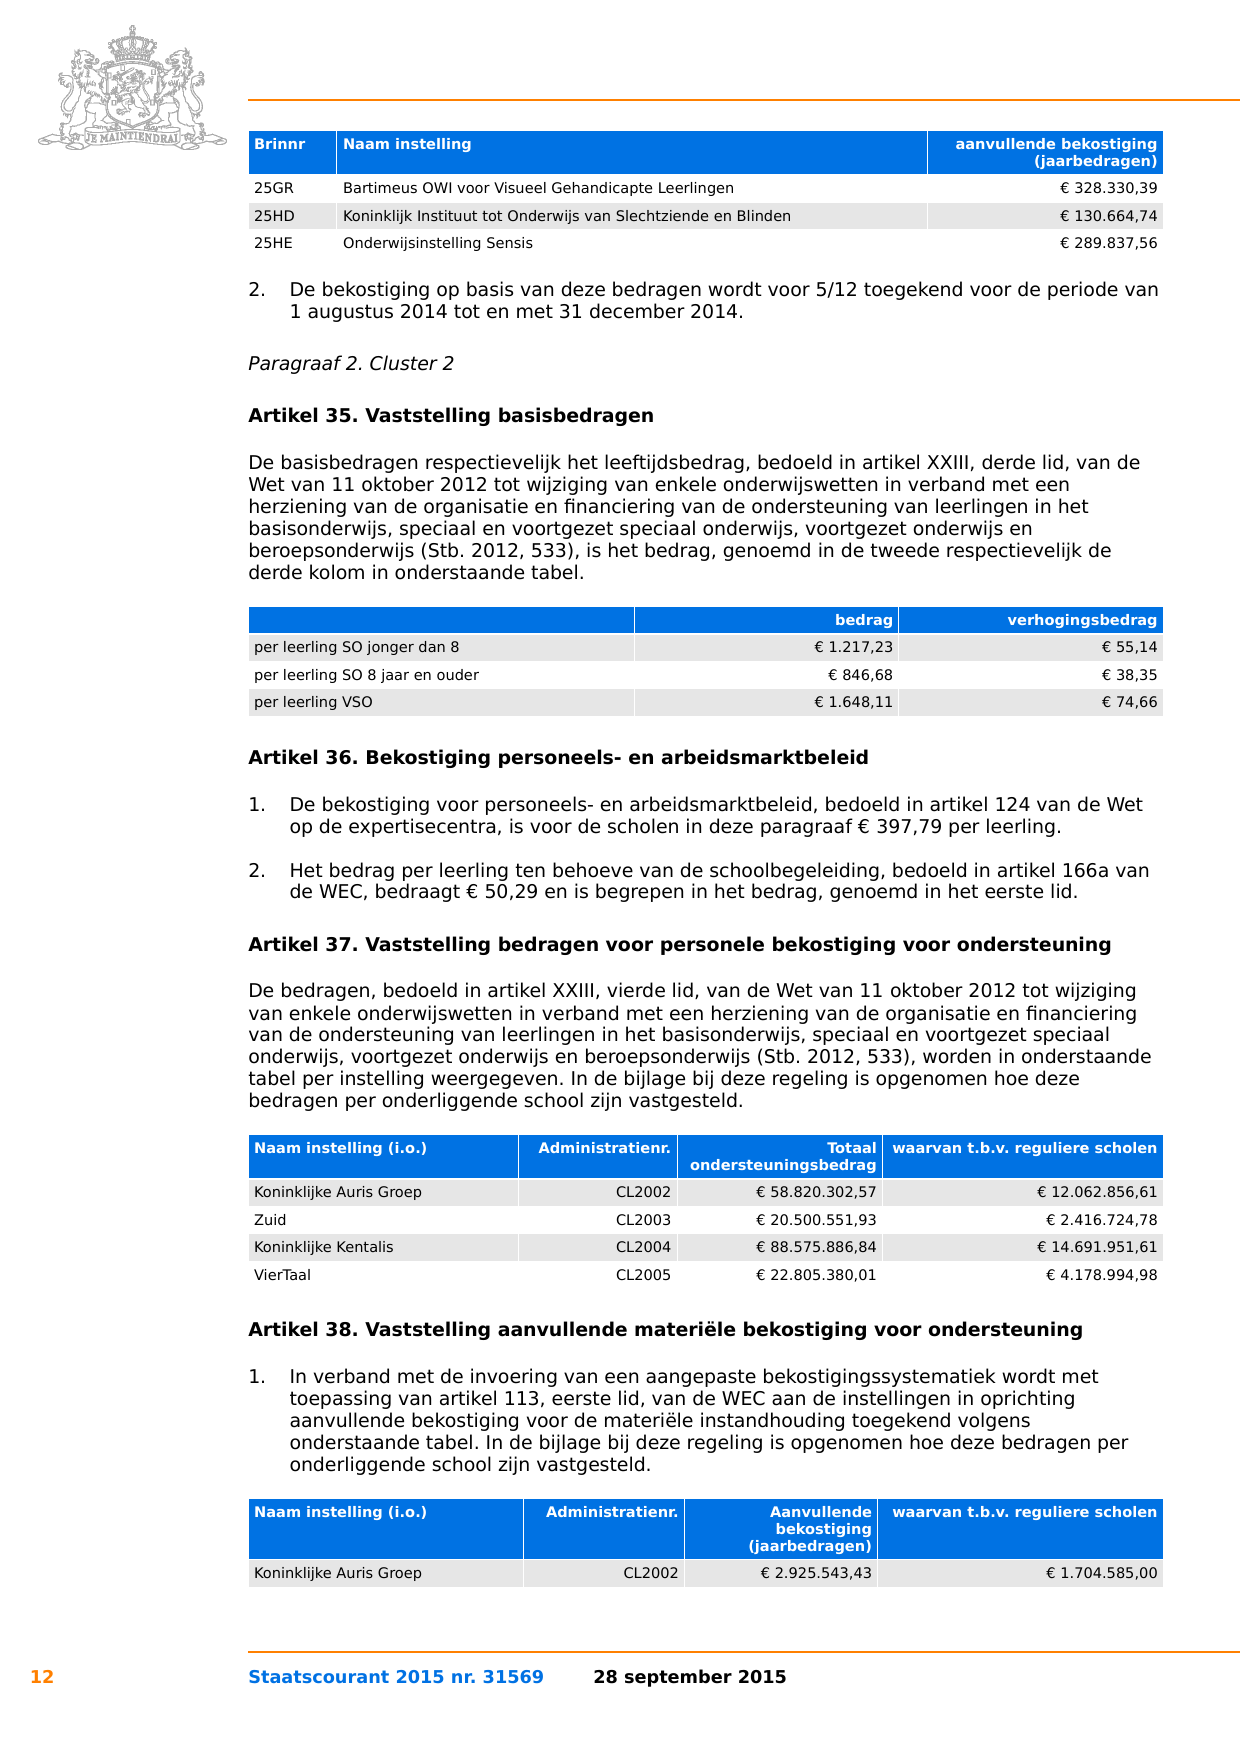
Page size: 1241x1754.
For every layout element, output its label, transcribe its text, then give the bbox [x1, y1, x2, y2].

subtitle Paragraaf 2. Cluster 2 [248, 353, 1163, 375]
subtitle Artikel 37. Vaststelling bedragen voor personele bekostiging voor ondersteuning [248, 933, 1163, 955]
subtitle Artikel 38. Vaststelling aanvullende materiële bekostiging voor ondersteuning [248, 1319, 1163, 1341]
table_cell per leerling VSO [249, 689, 634, 716]
text De bedragen, bedoeld in artikel XXIII, vierde lid, van de Wet van 11 oktober 2012 tot wijziging van enkele onderwijswetten in verband met een herziening van de organisatie en financiering van de ondersteuning van leerlingen in het basisonderwijs, speciaal en voortgezet speciaal onderwijs, voortgezet onderwijs en beroepsonderwijs (Stb. 2012, 533), worden in onderstaande tabel per instelling weergegeven. In de bijlage bij deze regeling is opgenomen hoe deze bedragen per onderliggende school zijn vastgesteld. [248, 980, 1163, 1112]
table_header waarvan t.b.v. reguliere scholen [878, 1499, 1163, 1559]
table_header bedrag [635, 607, 898, 633]
table_header waarvan t.b.v. reguliere scholen [883, 1135, 1163, 1178]
table_cell CL2002 [524, 1560, 684, 1587]
table_header Naam instelling (i.o.) [249, 1135, 518, 1178]
table_header Administratienr. [519, 1135, 677, 1178]
table_cell € 846,68 [635, 662, 898, 688]
subtitle Artikel 35. Vaststelling basisbedragen [248, 405, 1163, 427]
text 2. Het bedrag per leerling ten behoeve van de schoolbegeleiding, bedoeld in artikel 166a van de WEC, bedraagt € 50,29 en is begrepen in het bedrag, genoemd in het eerste lid. [248, 859, 1163, 903]
text 2. De bekostiging op basis van deze bedragen wordt voor 5/12 toegekend voor de periode van 1 augustus 2014 tot en met 31 december 2014. [248, 279, 1163, 323]
table_header Administratienr. [524, 1499, 684, 1559]
table_header Totaal ondersteuningsbedrag [678, 1135, 882, 1178]
table_header Aanvullende bekostiging (jaarbedragen) [685, 1499, 877, 1559]
table_cell € 22.805.380,01 [678, 1262, 882, 1288]
table_cell CL2002 [519, 1180, 677, 1206]
table_cell € 1.704.585,00 [878, 1560, 1163, 1587]
table_cell € 20.500.551,93 [678, 1207, 882, 1233]
table_cell Koninklijk Instituut tot Onderwijs van Slechtziende en Blinden [337, 203, 927, 229]
table_cell € 1.648,11 [635, 689, 898, 716]
table_cell € 1.217,23 [635, 635, 898, 661]
table_header Naam instelling (i.o.) [249, 1499, 523, 1559]
table_cell € 2.416.724,78 [883, 1207, 1163, 1233]
table_cell € 130.664,74 [928, 203, 1163, 229]
table_cell € 88.575.886,84 [678, 1234, 882, 1261]
table_cell € 55,14 [899, 635, 1163, 661]
subtitle Artikel 36. Bekostiging personeels- en arbeidsmarktbeleid [248, 747, 1163, 769]
table_cell 25HD [249, 203, 336, 229]
table_cell 25GR [249, 175, 336, 202]
table_cell CL2003 [519, 1207, 677, 1233]
table_cell € 12.062.856,61 [883, 1180, 1163, 1206]
table_cell Koninklijke Auris Groep [249, 1180, 518, 1206]
table_cell per leerling SO jonger dan 8 [249, 635, 634, 661]
table_header Naam instelling [337, 131, 927, 174]
table_cell VierTaal [249, 1262, 518, 1288]
table_cell € 74,66 [899, 689, 1163, 716]
table_cell € 2.925.543,43 [685, 1560, 877, 1587]
table_cell per leerling SO 8 jaar en ouder [249, 662, 634, 688]
table_cell Onderwijsinstelling Sensis [337, 230, 927, 256]
text 1. De bekostiging voor personeels- en arbeidsmarktbeleid, bedoeld in artikel 124 van de Wet op de expertisecentra, is voor de scholen in deze paragraaf € 397,79 per leerling. [248, 794, 1163, 838]
table_cell Bartimeus OWI voor Visueel Gehandicapte Leerlingen [337, 175, 927, 202]
table_header [249, 607, 634, 633]
table_cell € 58.820.302,57 [678, 1180, 882, 1206]
table_cell € 4.178.994,98 [883, 1262, 1163, 1288]
table_cell Zuid [249, 1207, 518, 1233]
table_cell € 14.691.951,61 [883, 1234, 1163, 1261]
table_cell CL2005 [519, 1262, 677, 1288]
table_header Brinnr [249, 131, 336, 174]
text De basisbedragen respectievelijk het leeftijdsbedrag, bedoeld in artikel XXIII, derde lid, van de Wet van 11 oktober 2012 tot wijziging van enkele onderwijswetten in verband met een herziening van de organisatie en financiering van de ondersteuning van leerlingen in het basisonderwijs, speciaal en voortgezet speciaal onderwijs, voortgezet onderwijs en beroepsonderwijs (Stb. 2012, 533), is het bedrag, genoemd in de tweede respectievelijk de derde kolom in onderstaande tabel. [248, 452, 1163, 584]
table_header aanvullende bekostiging (jaarbedragen) [928, 131, 1163, 174]
table_cell € 38,35 [899, 662, 1163, 688]
text 1. In verband met de invoering van een aangepaste bekostigingssystematiek wordt met toepassing van artikel 113, eerste lid, van de WEC aan de instellingen in oprichting aanvullende bekostiging voor de materiële instandhouding toegekend volgens onderstaande tabel. In de bijlage bij deze regeling is opgenomen hoe deze bedragen per onderliggende school zijn vastgesteld. [248, 1366, 1163, 1476]
table_header verhogingsbedrag [899, 607, 1163, 633]
table_cell Koninklijke Kentalis [249, 1234, 518, 1261]
table_cell CL2004 [519, 1234, 677, 1261]
picture [38, 25, 227, 150]
table_cell € 328.330,39 [928, 175, 1163, 202]
table_cell Koninklijke Auris Groep [249, 1560, 523, 1587]
table_cell 25HE [249, 230, 336, 256]
table_cell € 289.837,56 [928, 230, 1163, 256]
